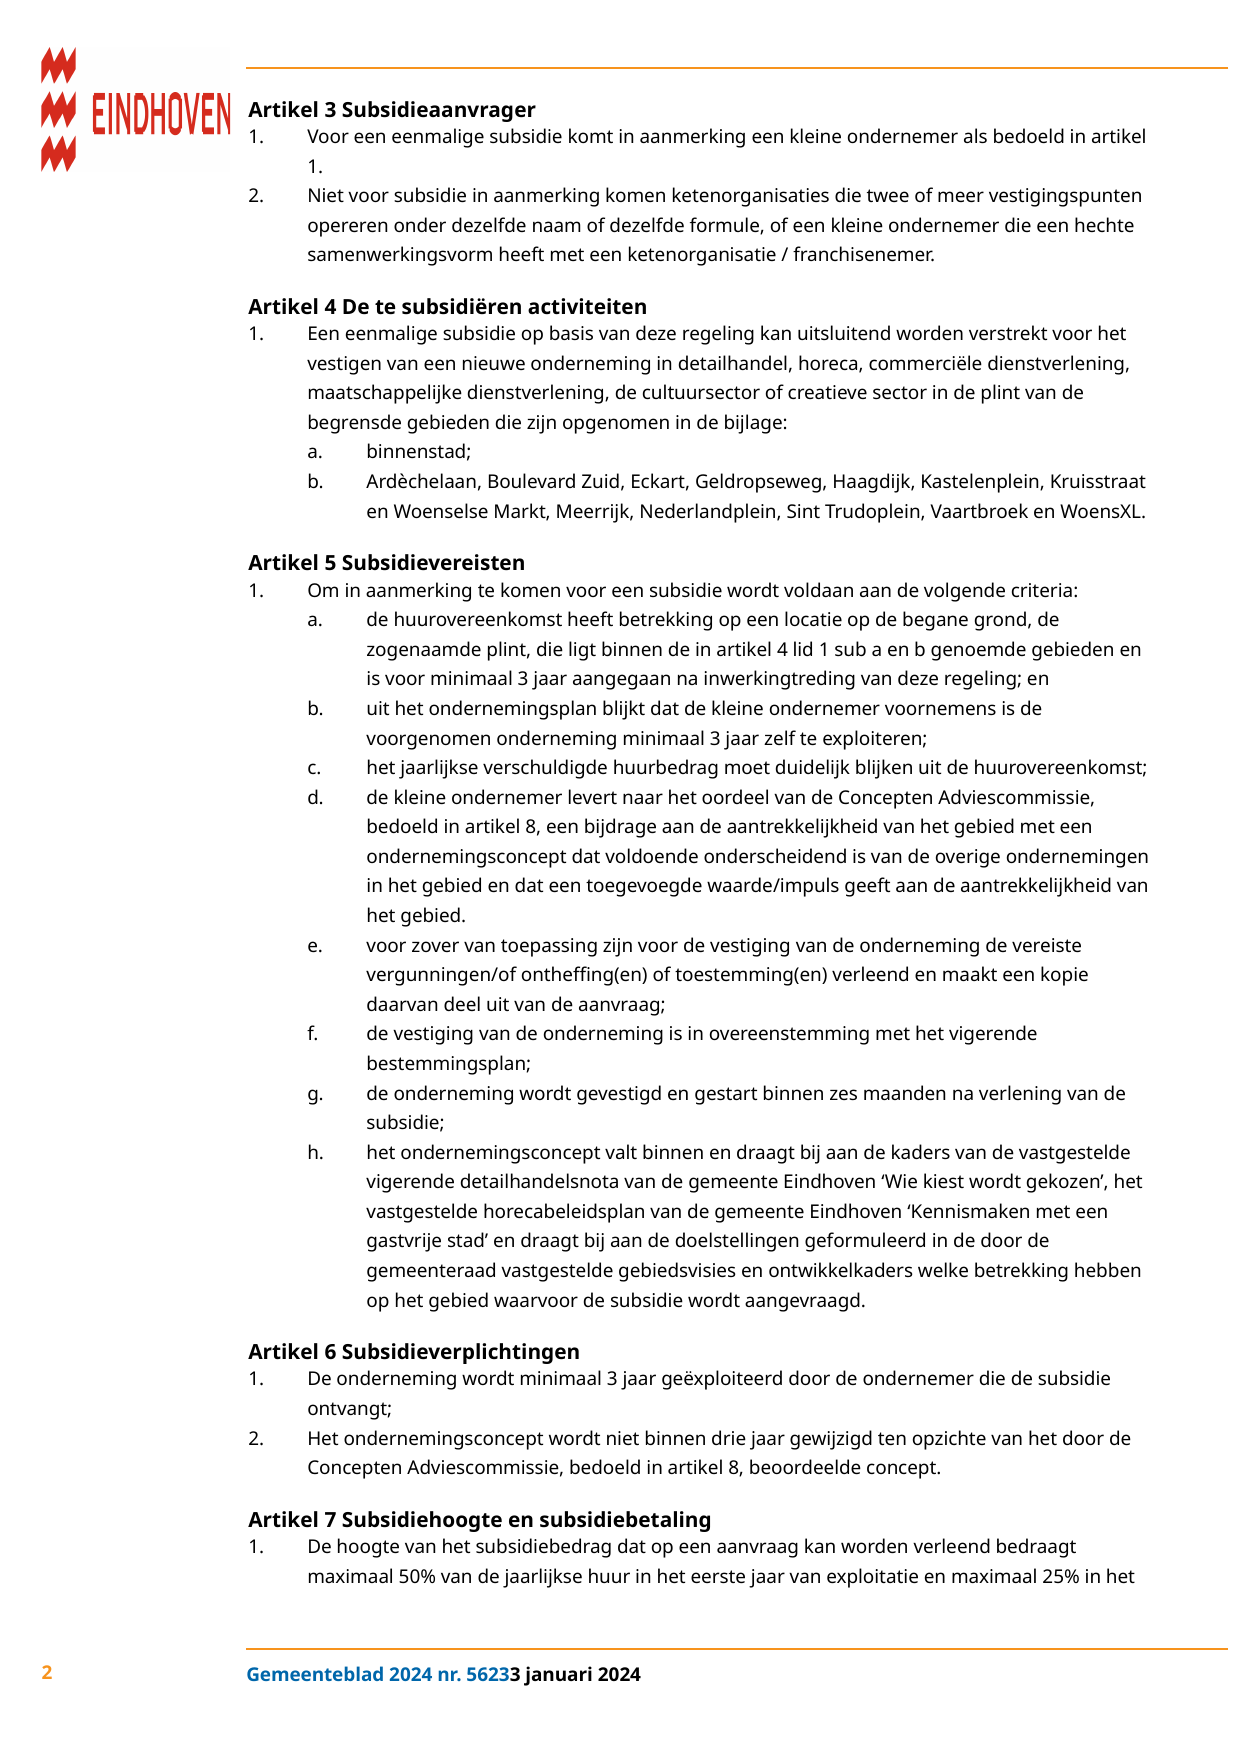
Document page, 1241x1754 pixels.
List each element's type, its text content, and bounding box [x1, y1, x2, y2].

list de kleine ondernemer levert naar het oordeel van de Concepten Adviescommissie, bedoeld in artikel 8, een bijdrage aan de aantrekkelijkheid van het gebied met een ondernemingsconcept dat voldoende onderscheidend is van de overige ondernemingen in het gebied en dat een toegevoegde waarde/impuls geeft aan de aantrekkelijkheid van het gebied. [307, 784, 1152, 928]
list De onderneming wordt minimaal 3 jaar geëxploiteerd door de ondernemer die de subsidie ontvangt; [248, 1366, 1152, 1421]
list Om in aanmerking te komen voor een subsidie wordt voldaan aan de volgende criteria: [248, 577, 1152, 602]
list uit het ondernemingsplan blijkt dat de kleine ondernemer voornemens is de voorgenomen onderneming minimaal 3 jaar zelf te exploiteren; [307, 695, 1152, 750]
text Artikel 6 Subsidieverplichtingen [248, 1337, 1152, 1366]
list binnenstad; [307, 439, 1152, 464]
list Een eenmalige subsidie op basis van deze regeling kan uitsluitend worden verstrekt voor het vestigen van een nieuwe onderneming in detailhandel, horeca, commerciële dienstverlening, maatschappelijke dienstverlening, de cultuursector of creatieve sector in de plint van de begrensde gebieden die zijn opgenomen in de bijlage: [248, 320, 1152, 435]
list Niet voor subsidie in aanmerking komen ketenorganisaties die twee of meer vestigingspunten opereren onder dezelfde naam of dezelfde formule, of een kleine ondernemer die een hechte samenwerkingsvorm heeft met een ketenorganisatie / franchisenemer. [248, 182, 1152, 267]
list de onderneming wordt gevestigd en gestart binnen zes maanden na verlening van de subsidie; [307, 1080, 1152, 1135]
text Artikel 7 Subsidiehoogte en subsidiebetaling [248, 1505, 1152, 1533]
list het ondernemingsconcept valt binnen en draagt bij aan de kaders van de vastgestelde vigerende detailhandelsnota van de gemeente Eindhoven ‘Wie kiest wordt gekozen’, het vastgestelde horecabeleidsplan van de gemeente Eindhoven ‘Kennismaken met een gastvrije stad’ en draagt bij aan de doelstellingen geformuleerd in de door de gemeenteraad vastgestelde gebiedsvisies en ontwikkelkaders welke betrekking hebben op het gebied waarvoor de subsidie wordt aangevraagd. [307, 1139, 1152, 1312]
list Ardèchelaan, Boulevard Zuid, Eckart, Geldropseweg, Haagdijk, Kastelenplein, Kruisstraat en Woenselse Markt, Meerrijk, Nederlandplein, Sint Trudoplein, Vaartbroek en WoensXL. [307, 468, 1152, 524]
list De hoogte van het subsidiebedrag dat op een aanvraag kan worden verleend bedraagt maximaal 50% van de jaarlijkse huur in het eerste jaar van exploitatie en maximaal 25% in het [248, 1533, 1152, 1588]
list Het ondernemingsconcept wordt niet binnen drie jaar gewijzigd ten opzichte van het door de Concepten Adviescommissie, bedoeld in artikel 8, beoordeelde concept. [248, 1425, 1152, 1480]
picture [41, 47, 231, 172]
list de vestiging van de onderneming is in overeenstemming met het vigerende bestemmingsplan; [307, 1021, 1152, 1076]
list het jaarlijkse verschuldigde huurbedrag moet duidelijk blijken uit de huurovereenkomst; [307, 754, 1152, 780]
list Voor een eenmalige subsidie komt in aanmerking een kleine ondernemer als bedoeld in artikel 1. [248, 123, 1152, 178]
text Artikel 3 Subsidieaanvrager [248, 95, 1152, 123]
text Artikel 4 De te subsidiëren activiteiten [248, 292, 1152, 320]
list de huurovereenkomst heeft betrekking op een locatie op de begane grond, de zogenaamde plint, die ligt binnen de in artikel 4 lid 1 sub a en b genoemde gebieden en is voor minimaal 3 jaar aangegaan na inwerkingtreding van deze regeling; en [307, 606, 1152, 691]
text Artikel 5 Subsidievereisten [248, 548, 1152, 577]
list voor zover van toepassing zijn voor de vestiging van de onderneming de vereiste vergunningen/of ontheffing(en) of toestemming(en) verleend en maakt een kopie daarvan deel uit van de aanvraag; [307, 932, 1152, 1017]
